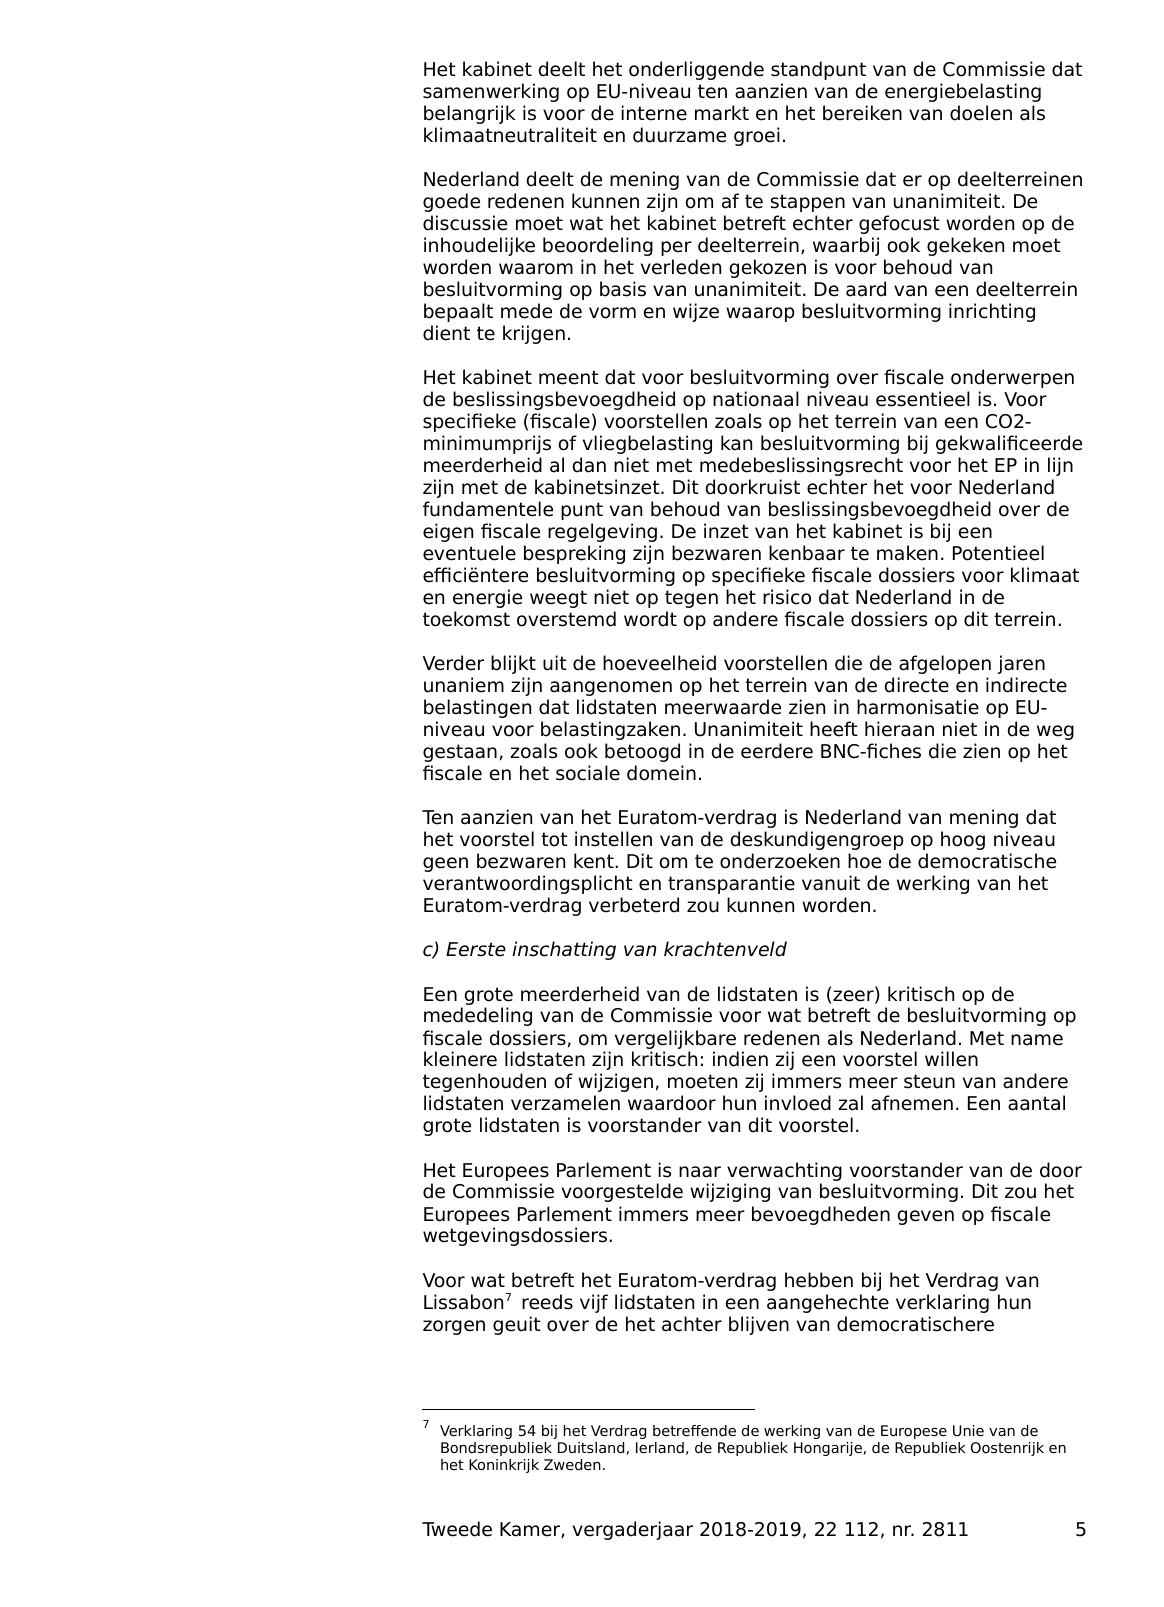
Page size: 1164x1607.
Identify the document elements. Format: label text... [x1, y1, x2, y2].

text Het kabinet deelt het onderliggende standpunt van de Commissie dat samenwerking op EU-niveau ten aanzien van de energiebelasting belangrijk is voor de interne markt en het bereiken van doelen als klimaatneutraliteit en duurzame groei. [422, 59, 1087, 147]
text Verklaring 54 bij het Verdrag betreffende de werking van de Europese Unie van de Bondsrepubliek Duitsland, Ierland, de Republiek Hongarije, de Republiek Oostenrijk en het Koninkrijk Zweden. [422, 1418, 1087, 1474]
text Het Europees Parlement is naar verwachting voorstander van de door de Commissie voorgestelde wijziging van besluitvorming. Dit zou het Europees Parlement immers meer bevoegdheden geven op fiscale wetgevingsdossiers. [422, 1159, 1087, 1247]
text Het kabinet meent dat voor besluitvorming over fiscale onderwerpen de beslissingsbevoegdheid op nationaal niveau essentieel is. Voor specifieke (fiscale) voorstellen zoals op het terrein van een CO2-minimumprijs of vliegbelasting kan besluitvorming bij gekwalificeerde meerderheid al dan niet met medebeslissingsrecht voor het EP in lijn zijn met de kabinetsinzet. Dit doorkruist echter het voor Nederland fundamentele punt van behoud van beslissingsbevoegdheid over de eigen fiscale regelgeving. De inzet van het kabinet is bij een eventuele bespreking zijn bezwaren kenbaar te maken. Potentieel efficiëntere besluitvorming op specifieke fiscale dossiers voor klimaat en energie weegt niet op tegen het risico dat Nederland in de toekomst overstemd wordt op andere fiscale dossiers op dit terrein. [422, 367, 1087, 631]
subtitle c) Eerste inschatting van krachtenveld [422, 939, 1087, 961]
text Nederland deelt de mening van de Commissie dat er op deelterreinen goede redenen kunnen zijn om af te stappen van unanimiteit. De discussie moet wat het kabinet betreft echter gefocust worden op de inhoudelijke beoordeling per deelterrein, waarbij ook gekeken moet worden waarom in het verleden gekozen is voor behoud van besluitvorming op basis van unanimiteit. De aard van een deelterrein bepaalt mede de vorm en wijze waarop besluitvorming inrichting dient te krijgen. [422, 169, 1087, 345]
text Ten aanzien van het Euratom-verdrag is Nederland van mening dat het voorstel tot instellen van de deskundigengroep op hoog niveau geen bezwaren kent. Dit om te onderzoeken hoe de democratische verantwoordingsplicht en transparantie vanuit de werking van het Euratom-verdrag verbeterd zou kunnen worden. [422, 807, 1087, 917]
text Een grote meerderheid van de lidstaten is (zeer) kritisch op de mededeling van de Commissie voor wat betreft de besluitvorming op fiscale dossiers, om vergelijkbare redenen als Nederland. Met name kleinere lidstaten zijn kritisch: indien zij een voorstel willen tegenhouden of wijzigen, moeten zij immers meer steun van andere lidstaten verzamelen waardoor hun invloed zal afnemen. Een aantal grote lidstaten is voorstander van dit voorstel. [422, 983, 1087, 1137]
text Verder blijkt uit de hoeveelheid voorstellen die de afgelopen jaren unaniem zijn aangenomen op het terrein van de directe en indirecte belastingen dat lidstaten meerwaarde zien in harmonisatie op EU-niveau voor belastingzaken. Unanimiteit heeft hieraan niet in de weg gestaan, zoals ook betoogd in de eerdere BNC-fiches die zien op het fiscale en het sociale domein. [422, 653, 1087, 785]
text Voor wat betreft het Euratom-verdrag hebben bij het Verdrag van Lissabon reeds vijf lidstaten in een aangehechte verklaring hun zorgen geuit over de het achter blijven van democratischere [422, 1269, 1087, 1336]
